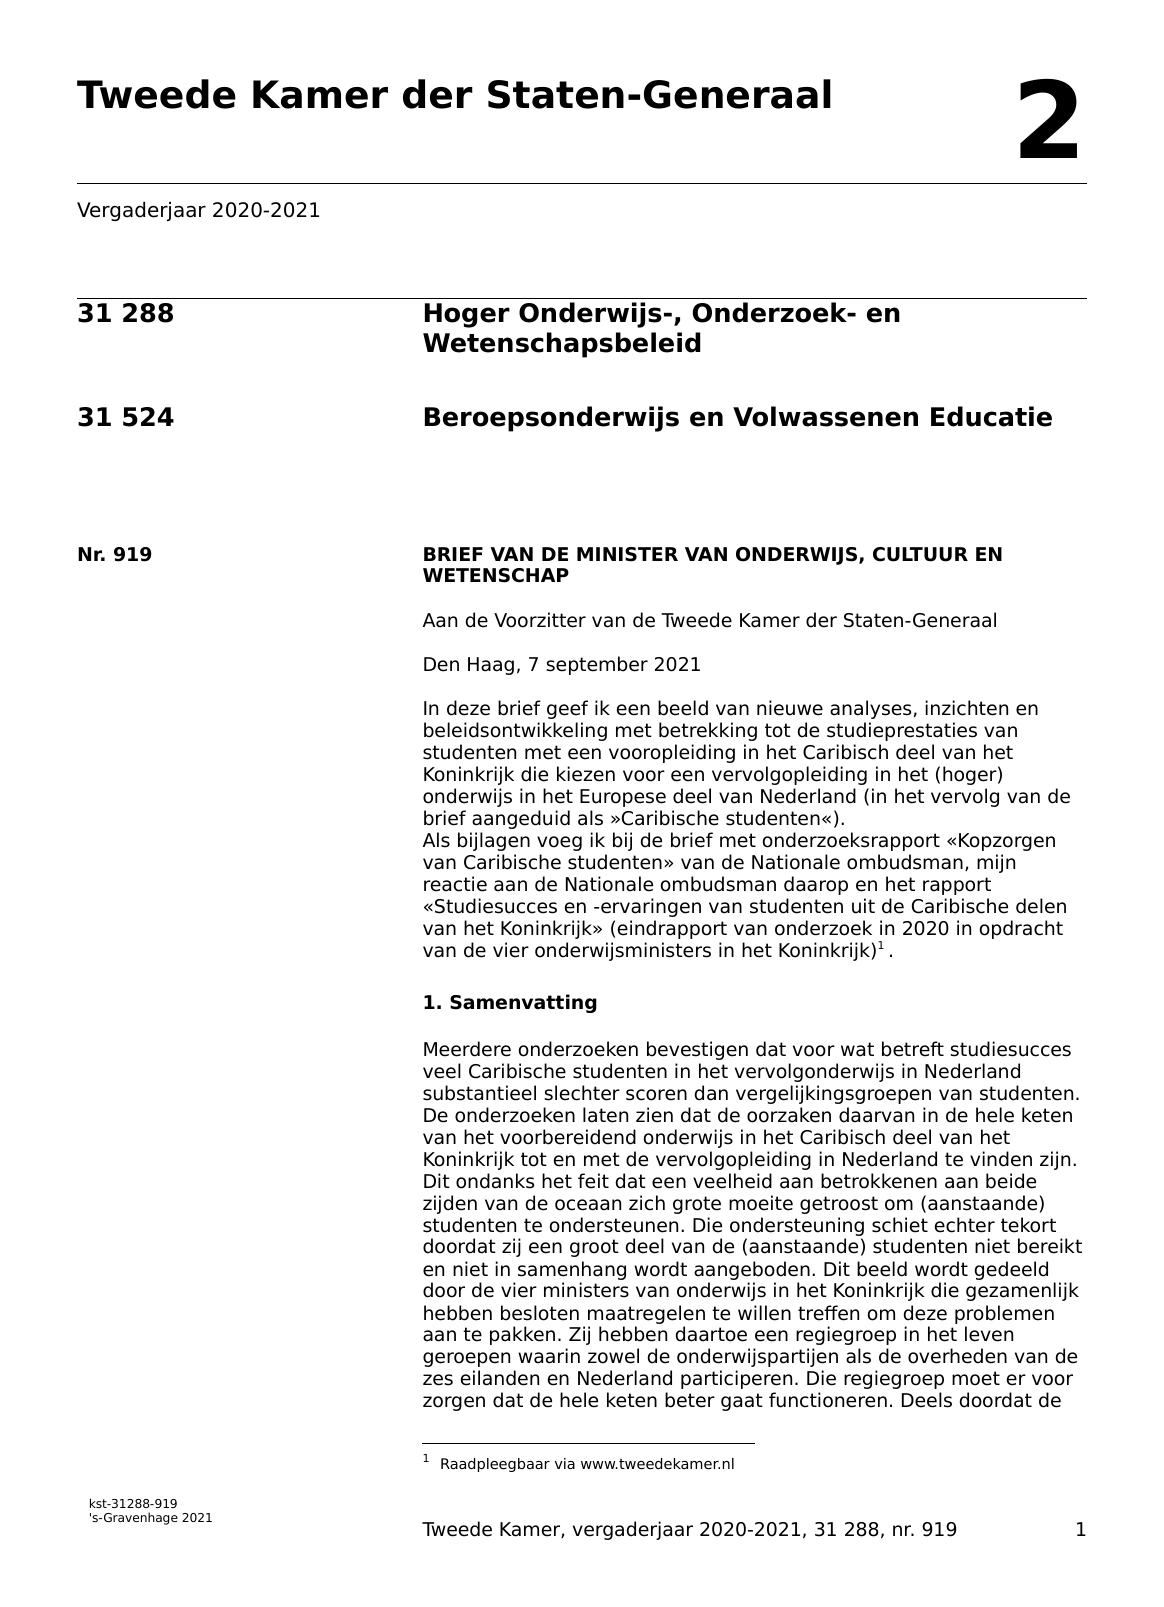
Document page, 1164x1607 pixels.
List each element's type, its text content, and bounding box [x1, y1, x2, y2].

table_cell Vergaderjaar 2020-2021 [77, 184, 1087, 298]
text Meerdere onderzoeken bevestigen dat voor wat betreft studiesucces veel Caribische studenten in het vervolgonderwijs in Nederland substantieel slechter scoren dan vergelijkingsgroepen van studenten. De onderzoeken laten zien dat de oorzaken daarvan in de hele keten van het voorbereidend onderwijs in het Caribisch deel van het Koninkrijk tot en met de vervolgopleiding in Nederland te vinden zijn. Dit ondanks het feit dat een veelheid aan betrokkenen aan beide zijden van de oceaan zich grote moeite getroost om (aanstaande) studenten te ondersteunen. Die ondersteuning schiet echter tekort doordat zij een groot deel van de (aanstaande) studenten niet bereikt en niet in samenhang wordt aangeboden. Dit beeld wordt gedeeld door de vier ministers van onderwijs in het Koninkrijk die gezamenlijk hebben besloten maatregelen te willen treffen om deze problemen aan te pakken. Zij hebben daartoe een regiegroep in het leven geroepen waarin zowel de onderwijspartijen als de overheden van de zes eilanden en Nederland participeren. Die regiegroep moet er voor zorgen dat de hele keten beter gaat functioneren. Deels doordat de [422, 1039, 1087, 1412]
text Als bijlagen voeg ik bij de brief met onderzoeksrapport «Kopzorgen van Caribische studenten» van de Nationale ombudsman, mijn reactie aan de Nationale ombudsman daarop en het rapport «Studiesucces en -ervaringen van studenten uit de Caribische delen van het Koninkrijk» (eindrapport van onderzoek in 2020 in opdracht van de vier onderwijsministers in het Koninkrijk). [422, 830, 1087, 962]
subtitle 31 288 Hoger Onderwijs-, Onderzoek- en Wetenschapsbeleid [77, 299, 1087, 358]
text In deze brief geef ik een beeld van nieuwe analyses, inzichten en beleidsontwikkeling met betrekking tot de studieprestaties van studenten met een vooropleiding in het Caribisch deel van het Koninkrijk die kiezen voor een vervolgopleiding in het (hoger) onderwijs in het Europese deel van Nederland (in het vervolg van de brief aangeduid als »Caribische studenten«). [422, 698, 1087, 830]
table_header 2 [886, 59, 1087, 183]
subtitle Nr. 919 BRIEF VAN DE MINISTER VAN ONDERWIJS, CULTUUR EN WETENSCHAP [77, 543, 1087, 587]
text Den Haag, 7 september 2021 [422, 654, 1087, 676]
text kst-31288-919 [88, 1497, 323, 1511]
text Raadpleegbaar via www.tweedekamer.nl [422, 1452, 1087, 1474]
subtitle 31 524 Beroepsonderwijs en Volwassenen Educatie [77, 403, 1087, 432]
text 's-Gravenhage 2021 [88, 1511, 323, 1525]
table_header Tweede Kamer der Staten-Generaal [77, 59, 886, 183]
subtitle 1. Samenvatting [422, 992, 1087, 1014]
text Aan de Voorzitter van de Tweede Kamer der Staten-Generaal [422, 609, 1087, 632]
